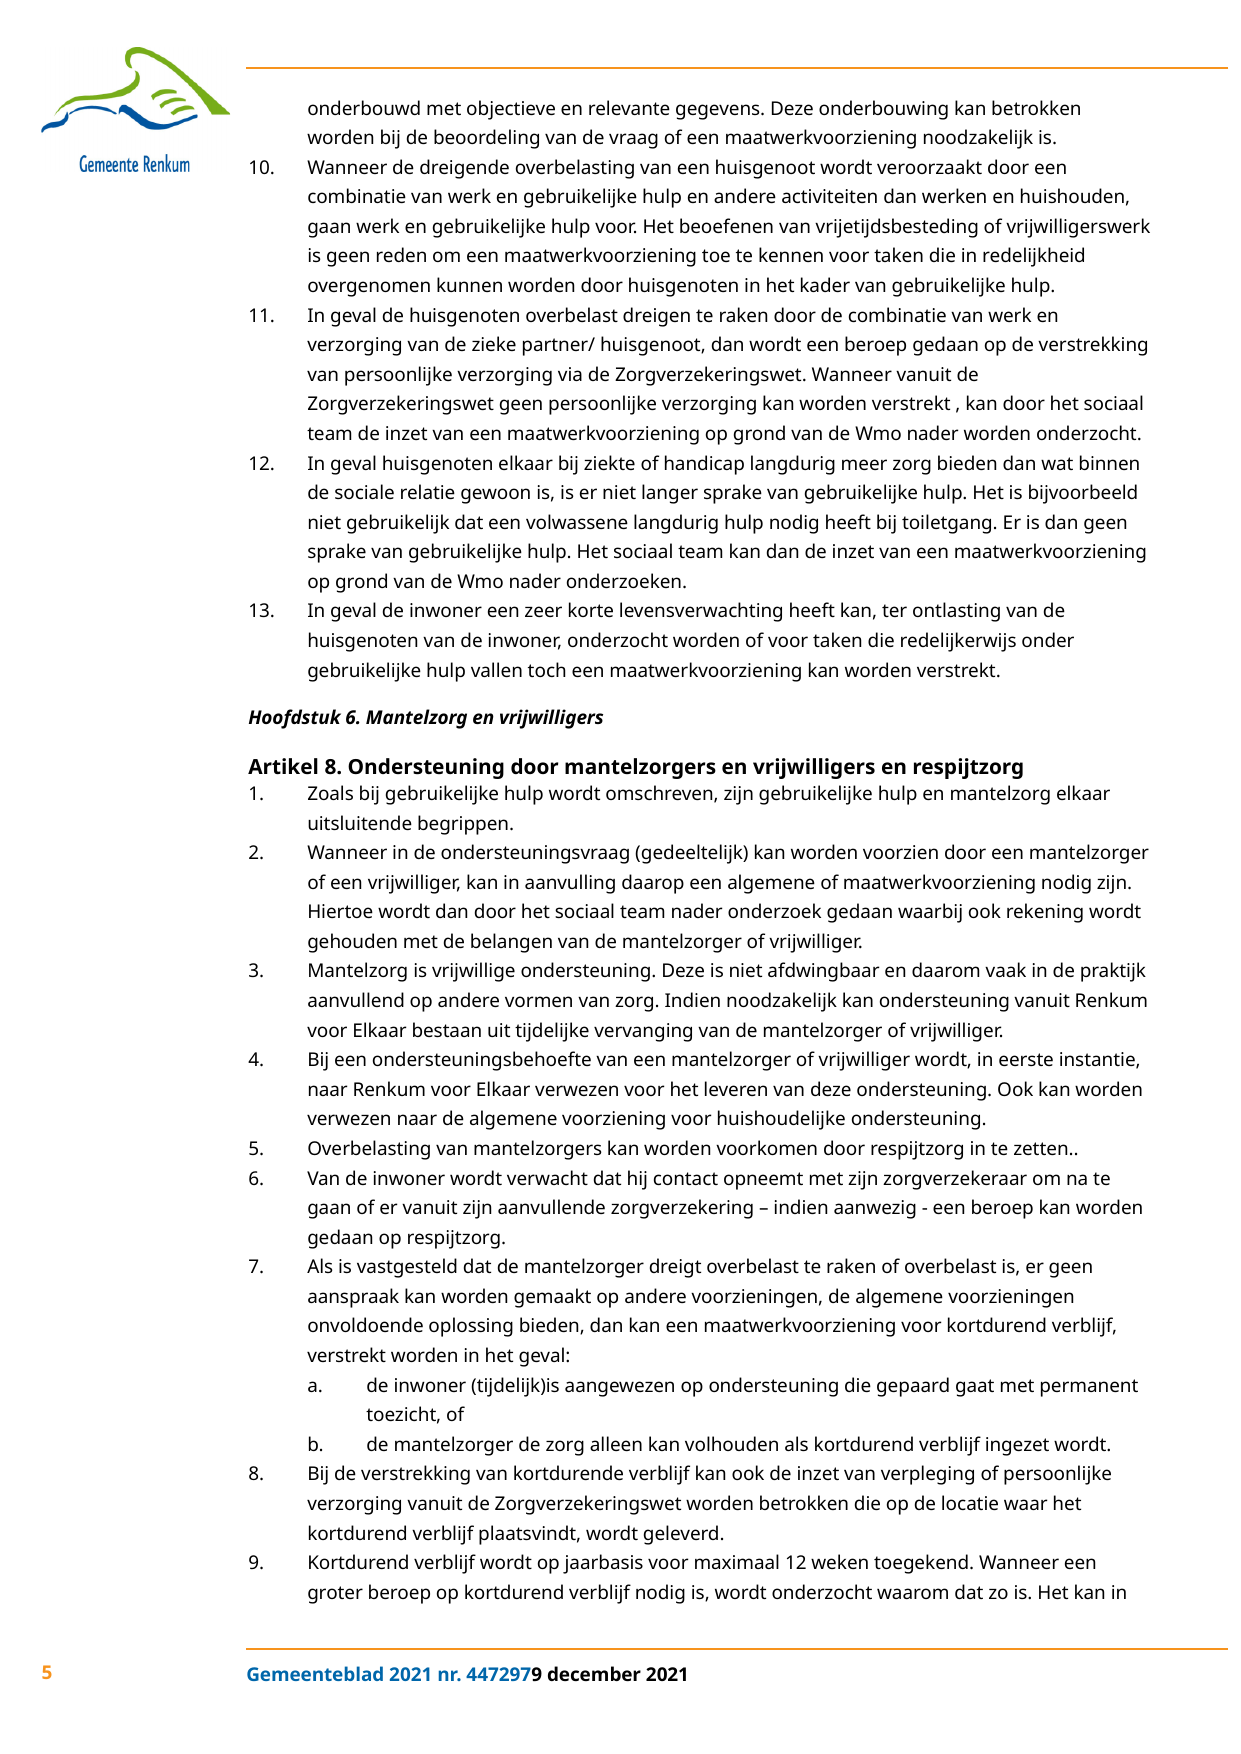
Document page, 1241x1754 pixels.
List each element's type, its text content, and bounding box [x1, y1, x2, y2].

list Bij de verstrekking van kortdurende verblijf kan ook de inzet van verpleging of persoonlijke verzorging vanuit de Zorgverzekeringswet worden betrokken die op de locatie waar het kortdurend verblijf plaatsvindt, wordt geleverd. [248, 1461, 1152, 1546]
list Als is vastgesteld dat de mantelzorger dreigt overbelast te raken of overbelast is, er geen aanspraak kan worden gemaakt op andere voorzieningen, de algemene voorzieningen onvoldoende oplossing bieden, dan kan een maatwerkvoorziening voor kortdurend verblijf, verstrekt worden in het geval: [248, 1253, 1152, 1368]
list Bij een ondersteuningsbehoefte van een mantelzorger of vrijwilliger wordt, in eerste instantie, naar Renkum voor Elkaar verwezen voor het leveren van deze ondersteuning. Ook kan worden verwezen naar de algemene voorziening voor huishoudelijke ondersteuning. [248, 1046, 1152, 1131]
list Overbelasting van mantelzorgers kan worden voorkomen door respijtzorg in te zetten.. [248, 1135, 1152, 1161]
list Zoals bij gebruikelijke hulp wordt omschreven, zijn gebruikelijke hulp en mantelzorg elkaar uitsluitende begrippen. [248, 780, 1152, 836]
list Wanneer de dreigende overbelasting van een huisgenoot wordt veroorzaakt door een combinatie van werk en gebruikelijke hulp en andere activiteiten dan werken en huishouden, gaan werk en gebruikelijke hulp voor. Het beoefenen van vrijetijdsbesteding of vrijwilligerswerk is geen reden om een maatwerkvoorziening toe te kennen voor taken die in redelijkheid overgenomen kunnen worden door huisgenoten in het kader van gebruikelijke hulp. [248, 154, 1152, 298]
list de inwoner (tijdelijk)is aangewezen op ondersteuning die gepaard gaat met permanent toezicht, of [307, 1372, 1152, 1427]
text Hoofdstuk 6. Mantelzorg en vrijwilligers [248, 702, 1152, 731]
picture [41, 47, 231, 172]
text Artikel 8. Ondersteuning door mantelzorgers en vrijwilligers en respijtzorg [248, 752, 1152, 780]
list In geval de huisgenoten overbelast dreigen te raken door de combinatie van werk en verzorging van de zieke partner/ huisgenoot, dan wordt een beroep gedaan op de verstrekking van persoonlijke verzorging via de Zorgverzekeringswet. Wanneer vanuit de Zorgverzekeringswet geen persoonlijke verzorging kan worden verstrekt , kan door het sociaal team de inzet van een maatwerkvoorziening op grond van de Wmo nader worden onderzocht. [248, 302, 1152, 446]
list Kortdurend verblijf wordt op jaarbasis voor maximaal 12 weken toegekend. Wanneer een groter beroep op kortdurend verblijf nodig is, wordt onderzocht waarom dat zo is. Het kan in [248, 1549, 1152, 1605]
list In geval de inwoner een zeer korte levensverwachting heeft kan, ter ontlasting van de huisgenoten van de inwoner, onderzocht worden of voor taken die redelijkerwijs onder gebruikelijke hulp vallen toch een maatwerkvoorziening kan worden verstrekt. [248, 598, 1152, 683]
list de mantelzorger de zorg alleen kan volhouden als kortdurend verblijf ingezet wordt. [307, 1431, 1152, 1457]
list Wanneer in de ondersteuningsvraag (gedeeltelijk) kan worden voorzien door een mantelzorger of een vrijwilliger, kan in aanvulling daarop een algemene of maatwerkvoorziening nodig zijn. Hiertoe wordt dan door het sociaal team nader onderzoek gedaan waarbij ook rekening wordt gehouden met de belangen van de mantelzorger of vrijwilliger. [248, 839, 1152, 954]
list Van de inwoner wordt verwacht dat hij contact opneemt met zijn zorgverzekeraar om na te gaan of er vanuit zijn aanvullende zorgverzekering – indien aanwezig - een beroep kan worden gedaan op respijtzorg. [248, 1165, 1152, 1250]
list In geval huisgenoten elkaar bij ziekte of handicap langdurig meer zorg bieden dan wat binnen de sociale relatie gewoon is, is er niet langer sprake van gebruikelijke hulp. Het is bijvoorbeeld niet gebruikelijk dat een volwassene langdurig hulp nodig heeft bij toiletgang. Er is dan geen sprake van gebruikelijke hulp. Het sociaal team kan dan de inzet van een maatwerkvoorziening op grond van de Wmo nader onderzoeken. [248, 450, 1152, 594]
list Mantelzorg is vrijwillige ondersteuning. Deze is niet afdwingbaar en daarom vaak in de praktijk aanvullend op andere vormen van zorg. Indien noodzakelijk kan ondersteuning vanuit Renkum voor Elkaar bestaan uit tijdelijke vervanging van de mantelzorger of vrijwilliger. [248, 958, 1152, 1043]
list onderbouwd met objectieve en relevante gegevens. Deze onderbouwing kan betrokken worden bij de beoordeling van de vraag of een maatwerkvoorziening noodzakelijk is. [248, 95, 1152, 150]
